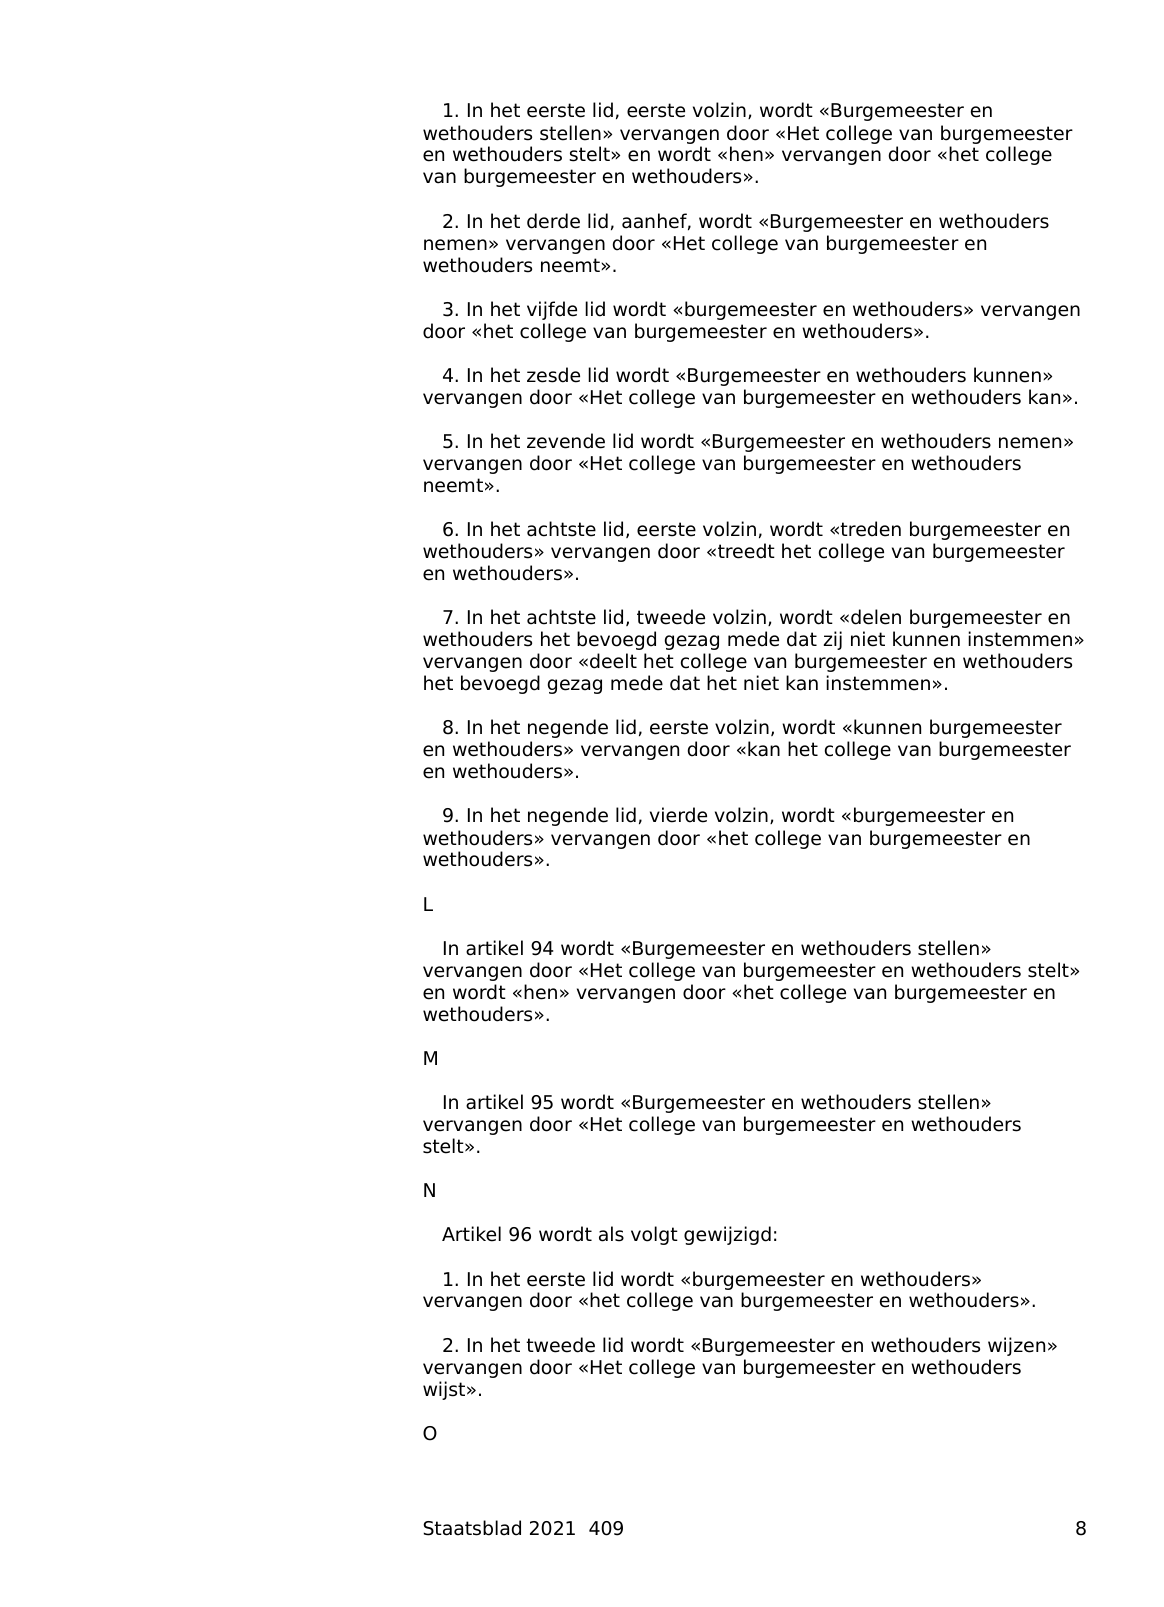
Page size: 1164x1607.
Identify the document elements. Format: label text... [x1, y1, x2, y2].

text 8. In het negende lid, eerste volzin, wordt «kunnen burgemeester en wethouders» vervangen door «kan het college van burgemeester en wethouders». [422, 717, 1087, 783]
text In artikel 95 wordt «Burgemeester en wethouders stellen» vervangen door «Het college van burgemeester en wethouders stelt». [422, 1092, 1087, 1158]
text 1. In het eerste lid, eerste volzin, wordt «Burgemeester en wethouders stellen» vervangen door «Het college van burgemeester en wethouders stelt» en wordt «hen» vervangen door «het college van burgemeester en wethouders». [422, 100, 1087, 188]
text 4. In het zesde lid wordt «Burgemeester en wethouders kunnen» vervangen door «Het college van burgemeester en wethouders kan». [422, 365, 1087, 409]
text O [422, 1423, 1087, 1445]
text 5. In het zevende lid wordt «Burgemeester en wethouders nemen» vervangen door «Het college van burgemeester en wethouders neemt». [422, 431, 1087, 497]
text L [422, 893, 1087, 916]
text 6. In het achtste lid, eerste volzin, wordt «treden burgemeester en wethouders» vervangen door «treedt het college van burgemeester en wethouders». [422, 519, 1087, 585]
text N [422, 1180, 1087, 1202]
text 7. In het achtste lid, tweede volzin, wordt «delen burgemeester en wethouders het bevoegd gezag mede dat zij niet kunnen instemmen» vervangen door «deelt het college van burgemeester en wethouders het bevoegd gezag mede dat het niet kan instemmen». [422, 607, 1087, 695]
text 1. In het eerste lid wordt «burgemeester en wethouders» vervangen door «het college van burgemeester en wethouders». [422, 1268, 1087, 1312]
text Artikel 96 wordt als volgt gewijzigd: [422, 1224, 1087, 1246]
text 2. In het tweede lid wordt «Burgemeester en wethouders wijzen» vervangen door «Het college van burgemeester en wethouders wijst». [422, 1334, 1087, 1401]
text 3. In het vijfde lid wordt «burgemeester en wethouders» vervangen door «het college van burgemeester en wethouders». [422, 299, 1087, 343]
text 9. In het negende lid, vierde volzin, wordt «burgemeester en wethouders» vervangen door «het college van burgemeester en wethouders». [422, 805, 1087, 871]
text M [422, 1048, 1087, 1070]
text 2. In het derde lid, aanhef, wordt «Burgemeester en wethouders nemen» vervangen door «Het college van burgemeester en wethouders neemt». [422, 211, 1087, 276]
text In artikel 94 wordt «Burgemeester en wethouders stellen» vervangen door «Het college van burgemeester en wethouders stelt» en wordt «hen» vervangen door «het college van burgemeester en wethouders». [422, 938, 1087, 1026]
